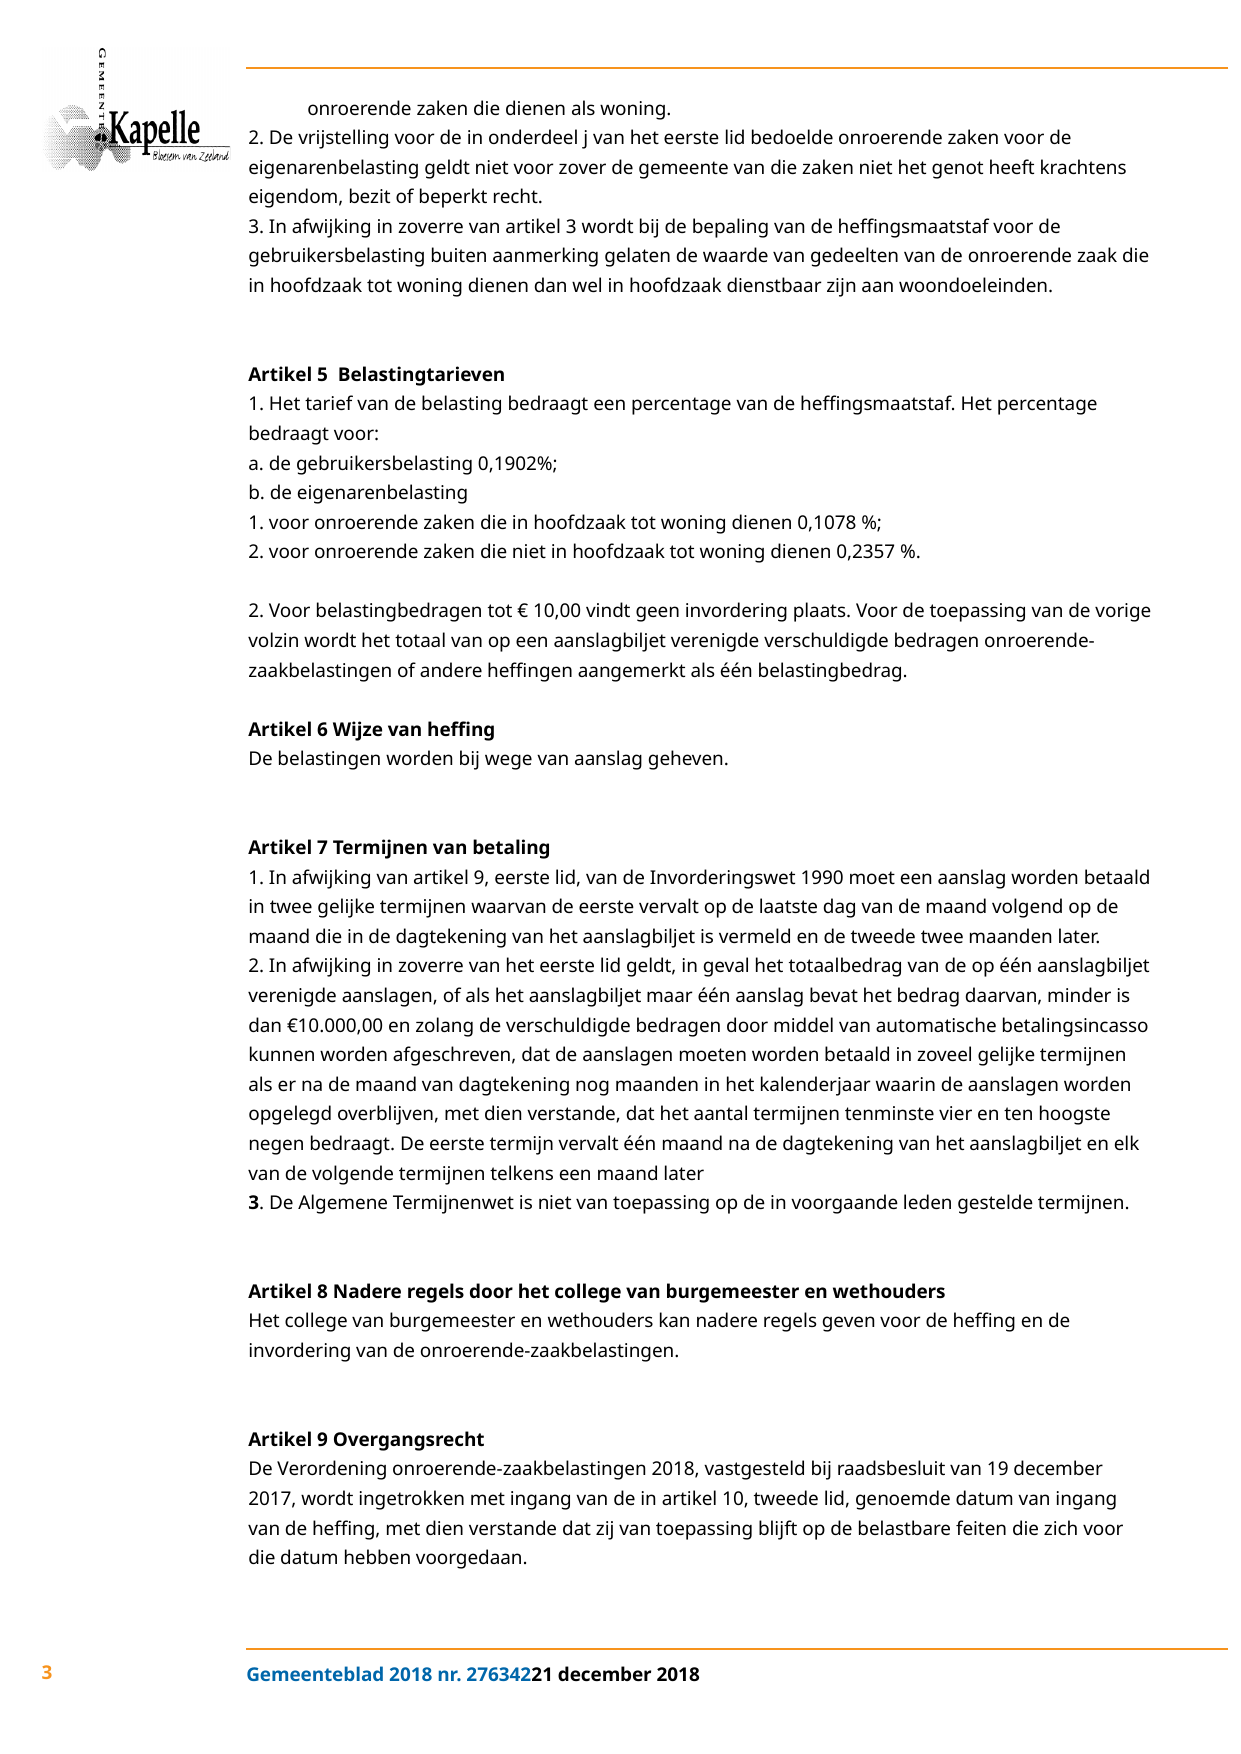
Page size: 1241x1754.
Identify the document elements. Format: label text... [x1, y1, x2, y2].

text 2. voor onroerende zaken die niet in hoofdzaak tot woning dienen 0,2357 %. [248, 538, 1152, 564]
text Artikel 8 Nadere regels door het college van burgemeester en wethouders [248, 1278, 1152, 1304]
text 2. Voor belastingbedragen tot € 10,00 vindt geen invordering plaats. Voor de toepassing van de vorige volzin wordt het totaal van op een aanslagbiljet verenigde verschuldigde bedragen onroerende-zaakbelastingen of andere heffingen aangemerkt als één belastingbedrag. [248, 598, 1152, 683]
text 1. Het tarief van de belasting bedraagt een percentage van de heffingsmaatstaf. Het percentage bedraagt voor: [248, 391, 1152, 446]
text 2. De vrijstelling voor de in onderdeel j van het eerste lid bedoelde onroerende zaken voor de eigenarenbelasting geldt niet voor zover de gemeente van die zaken niet het genot heeft krachtens eigendom, bezit of beperkt recht. [248, 124, 1152, 209]
picture [41, 47, 231, 172]
text Het college van burgemeester en wethouders kan nadere regels geven voor de heffing en de invordering van de onroerende-zaakbelastingen. [248, 1308, 1152, 1363]
text b. de eigenarenbelasting [248, 479, 1152, 505]
list onroerende zaken die dienen als woning. [248, 95, 1152, 121]
text De Verordening onroerende-zaakbelastingen 2018, vastgesteld bij raadsbesluit van 19 december 2017, wordt ingetrokken met ingang van de in artikel 10, tweede lid, genoemde datum van ingang van de heffing, met dien verstande dat zij van toepassing blijft op de belastbare feiten die zich voor die datum hebben voorgedaan. [248, 1456, 1152, 1570]
text 3. In afwijking in zoverre van artikel 3 wordt bij de bepaling van de heffingsmaatstaf voor de gebruikersbelasting buiten aanmerking gelaten de waarde van gedeelten van de onroerende zaak die in hoofdzaak tot woning dienen dan wel in hoofdzaak dienstbaar zijn aan woondoeleinden. [248, 213, 1152, 298]
text 1. voor onroerende zaken die in hoofdzaak tot woning dienen 0,1078 %; [248, 509, 1152, 535]
text Artikel 7 Termijnen van betaling [248, 834, 1152, 860]
text Artikel 9 Overgangsrecht [248, 1426, 1152, 1452]
text 1. In afwijking van artikel 9, eerste lid, van de Invorderingswet 1990 moet een aanslag worden betaald in twee gelijke termijnen waarvan de eerste vervalt op de laatste dag van de maand volgend op de maand die in de dagtekening van het aanslagbiljet is vermeld en de tweede twee maanden later. [248, 864, 1152, 949]
text a. de gebruikersbelasting 0,1902%; [248, 450, 1152, 476]
text De belastingen worden bij wege van aanslag geheven. [248, 746, 1152, 771]
text Artikel 6 Wijze van heffing [248, 716, 1152, 742]
text 2. In afwijking in zoverre van het eerste lid geldt, in geval het totaalbedrag van de op één aanslagbiljet verenigde aanslagen, of als het aanslagbiljet maar één aanslag bevat het bedrag daarvan, minder is dan €10.000,00 en zolang de verschuldigde bedragen door middel van automatische betalingsincasso kunnen worden afgeschreven, dat de aanslagen moeten worden betaald in zoveel gelijke termijnen als er na de maand van dagtekening nog maanden in het kalenderjaar waarin de aanslagen worden opgelegd overblijven, met dien verstande, dat het aantal termijnen tenminste vier en ten hoogste negen bedraagt. De eerste termijn vervalt één maand na de dagtekening van het aanslagbiljet en elk van de volgende termijnen telkens een maand later [248, 953, 1152, 1186]
text Artikel 5 Belastingtarieven [248, 361, 1152, 387]
text 3. De Algemene Termijnenwet is niet van toepassing op de in voorgaande leden gestelde termijnen. [248, 1189, 1152, 1215]
